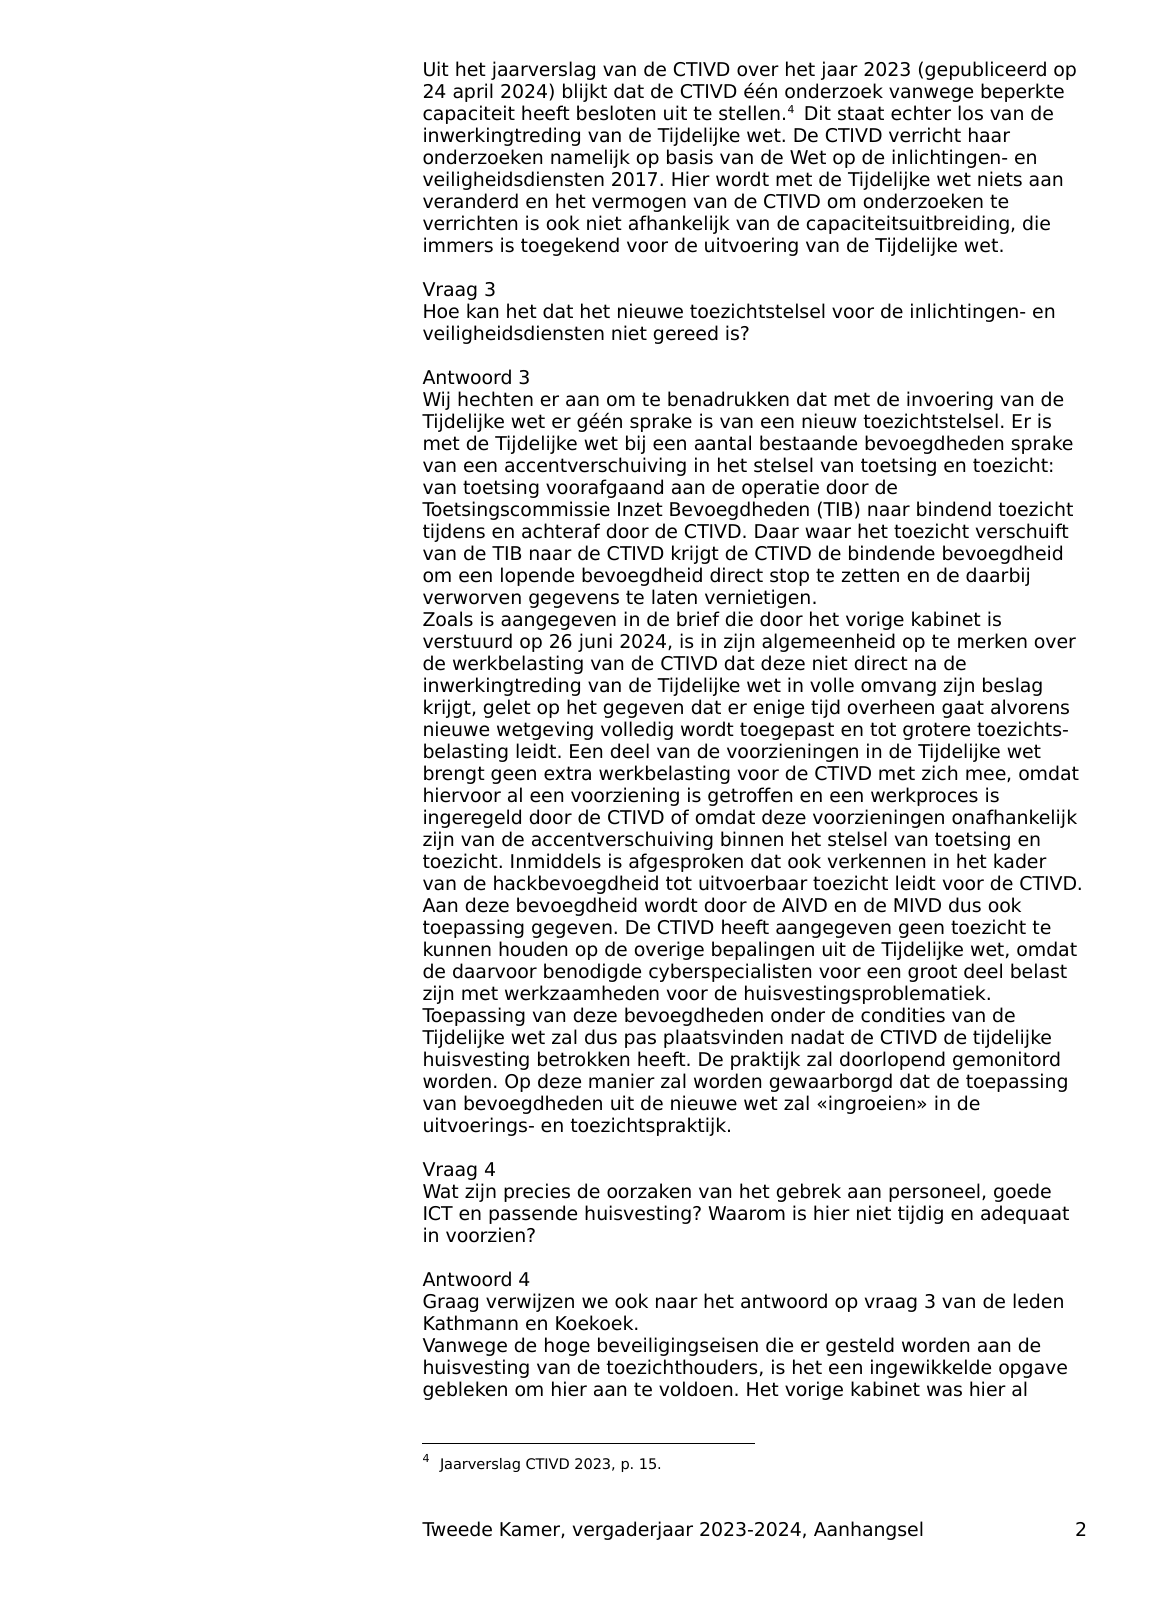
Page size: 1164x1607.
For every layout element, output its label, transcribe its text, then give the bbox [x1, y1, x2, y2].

text Graag verwijzen we ook naar het antwoord op vraag 3 van de leden Kathmann en Koekoek. [422, 1291, 1087, 1335]
text Uit het jaarverslag van de CTIVD over het jaar 2023 (gepubliceerd op 24 april 2024) blijkt dat de CTIVD één onderzoek vanwege beperkte capaciteit heeft besloten uit te stellen. Dit staat echter los van de inwerkingtreding van de Tijdelijke wet. De CTIVD verricht haar onderzoeken namelijk op basis van de Wet op de inlichtingen- en veiligheidsdiensten 2017. Hier wordt met de Tijdelijke wet niets aan veranderd en het vermogen van de CTIVD om onderzoeken te verrichten is ook niet afhankelijk van de capaciteitsuitbreiding, die immers is toegekend voor de uitvoering van de Tijdelijke wet. [422, 59, 1087, 257]
text Wat zijn precies de oorzaken van het gebrek aan personeel, goede ICT en passende huisvesting? Waarom is hier niet tijdig en adequaat in voorzien? [422, 1181, 1087, 1247]
text Vraag 3 [422, 279, 1087, 301]
text Zoals is aangegeven in de brief die door het vorige kabinet is verstuurd op 26 juni 2024, is in zijn algemeenheid op te merken over de werkbelasting van de CTIVD dat deze niet direct na de inwerkingtreding van de Tijdelijke wet in volle omvang zijn beslag krijgt, gelet op het gegeven dat er enige tijd overheen gaat alvorens nieuwe wetgeving volledig wordt toegepast en tot grotere toezichts-belasting leidt. Een deel van de voorzieningen in de Tijdelijke wet brengt geen extra werkbelasting voor de CTIVD met zich mee, omdat hiervoor al een voorziening is getroffen en een werkproces is ingeregeld door de CTIVD of omdat deze voorzieningen onafhankelijk zijn van de accentverschuiving binnen het stelsel van toetsing en toezicht. Inmiddels is afgesproken dat ook verkennen in het kader van de hackbevoegdheid tot uitvoerbaar toezicht leidt voor de CTIVD. Aan deze bevoegdheid wordt door de AIVD en de MIVD dus ook toepassing gegeven. De CTIVD heeft aangegeven geen toezicht te kunnen houden op de overige bepalingen uit de Tijdelijke wet, omdat de daarvoor benodigde cyberspecialisten voor een groot deel belast zijn met werkzaamheden voor de huisvestingsproblematiek. Toepassing van deze bevoegdheden onder de condities van de Tijdelijke wet zal dus pas plaatsvinden nadat de CTIVD de tijdelijke huisvesting betrokken heeft. De praktijk zal doorlopend gemonitord worden. Op deze manier zal worden gewaarborgd dat de toepassing van bevoegdheden uit de nieuwe wet zal «ingroeien» in de uitvoerings- en toezichtspraktijk. [422, 609, 1087, 1136]
text Hoe kan het dat het nieuwe toezichtstelsel voor de inlichtingen- en veiligheidsdiensten niet gereed is? [422, 301, 1087, 345]
text Vraag 4 [422, 1159, 1087, 1181]
text Vanwege de hoge beveiligingseisen die er gesteld worden aan de huisvesting van de toezichthouders, is het een ingewikkelde opgave gebleken om hier aan te voldoen. Het vorige kabinet was hier al [422, 1335, 1087, 1401]
text Antwoord 3 [422, 367, 1087, 389]
text Jaarverslag CTIVD 2023, p. 15. [422, 1452, 1087, 1474]
text Wij hechten er aan om te benadrukken dat met de invoering van de Tijdelijke wet er géén sprake is van een nieuw toezichtstelsel. Er is met de Tijdelijke wet bij een aantal bestaande bevoegdheden sprake van een accentverschuiving in het stelsel van toetsing en toezicht: van toetsing voorafgaand aan de operatie door de Toetsingscommissie Inzet Bevoegdheden (TIB) naar bindend toezicht tijdens en achteraf door de CTIVD. Daar waar het toezicht verschuift van de TIB naar de CTIVD krijgt de CTIVD de bindende bevoegdheid om een lopende bevoegdheid direct stop te zetten en de daarbij verworven gegevens te laten vernietigen. [422, 389, 1087, 609]
text Antwoord 4 [422, 1269, 1087, 1291]
